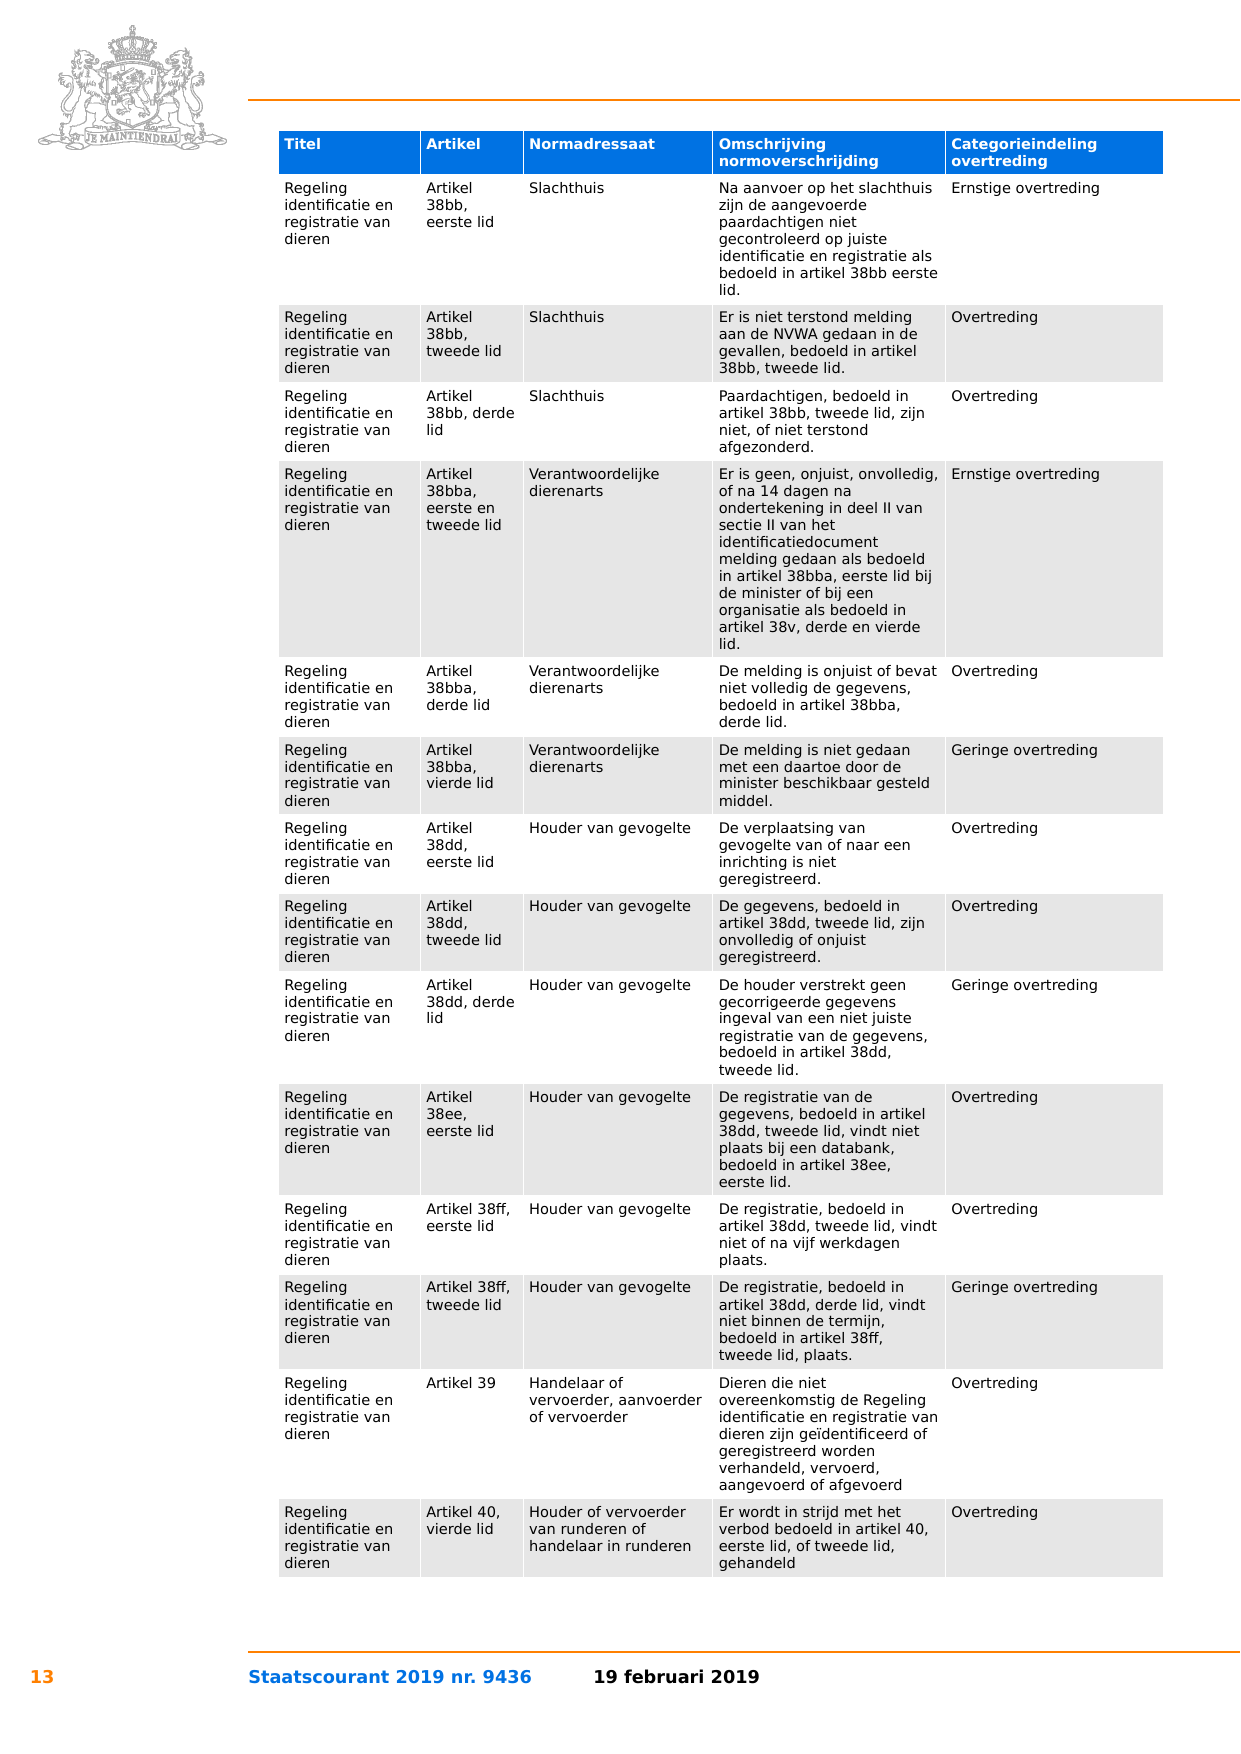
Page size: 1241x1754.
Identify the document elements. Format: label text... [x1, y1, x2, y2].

table_cell Artikel 38ff, tweede lid [421, 1275, 523, 1369]
table_cell De registratie, bedoeld in artikel 38dd, derde lid, vindt niet binnen de termijn, bedoeld in artikel 38ff, tweede lid, plaats. [713, 1275, 945, 1369]
table_cell Regeling identificatie en registratie van dieren [279, 894, 420, 971]
table_cell Overtreding [946, 1084, 1163, 1195]
table_cell Overtreding [946, 659, 1163, 736]
table_cell Artikel 38bba, vierde lid [421, 737, 523, 814]
table_cell Regeling identificatie en registratie van dieren [279, 1196, 420, 1274]
table_cell Regeling identificatie en registratie van dieren [279, 815, 420, 892]
table_cell Ernstige overtreding [946, 175, 1163, 303]
table_cell Houder van gevogelte [524, 1196, 712, 1274]
table_cell Regeling identificatie en registratie van dieren [279, 1370, 420, 1498]
table_cell Artikel 38bb, eerste lid [421, 175, 523, 303]
table_cell Artikel 38dd, tweede lid [421, 894, 523, 971]
table_cell Regeling identificatie en registratie van dieren [279, 659, 420, 736]
table_cell Artikel 38ee, eerste lid [421, 1084, 523, 1195]
table_cell Overtreding [946, 894, 1163, 971]
table_cell Verantwoordelijke dierenarts [524, 659, 712, 736]
table_cell Er is niet terstond melding aan de NVWA gedaan in de gevallen, bedoeld in artikel 38bb, tweede lid. [713, 305, 945, 382]
table_cell Regeling identificatie en registratie van dieren [279, 175, 420, 303]
table_cell Artikel 38ff, eerste lid [421, 1196, 523, 1274]
table_cell Artikel 38dd, eerste lid [421, 815, 523, 892]
table_cell Regeling identificatie en registratie van dieren [279, 383, 420, 460]
table_cell Overtreding [946, 815, 1163, 892]
table_cell Houder of vervoerder van runderen of handelaar in runderen [524, 1499, 712, 1577]
table_cell Geringe overtreding [946, 972, 1163, 1083]
table_cell De melding is onjuist of bevat niet volledig de gegevens, bedoeld in artikel 38bba, derde lid. [713, 659, 945, 736]
table_cell Geringe overtreding [946, 1275, 1163, 1369]
table_cell Artikel 39 [421, 1370, 523, 1498]
table_cell De verplaatsing van gevogelte van of naar een inrichting is niet geregistreerd. [713, 815, 945, 892]
table_cell Regeling identificatie en registratie van dieren [279, 972, 420, 1083]
table_cell Regeling identificatie en registratie van dieren [279, 1275, 420, 1369]
table_cell Regeling identificatie en registratie van dieren [279, 305, 420, 382]
table_cell Slachthuis [524, 175, 712, 303]
table_cell Dieren die niet overeenkomstig de Regeling identificatie en registratie van dieren zijn geïdentificeerd of geregistreerd worden verhandeld, vervoerd, aangevoerd of afgevoerd [713, 1370, 945, 1498]
table_cell Regeling identificatie en registratie van dieren [279, 461, 420, 657]
table_cell Na aanvoer op het slachthuis zijn de aangevoerde paardachtigen niet gecontroleerd op juiste identificatie en registratie als bedoeld in artikel 38bb eerste lid. [713, 175, 945, 303]
table_cell Overtreding [946, 1499, 1163, 1577]
table_cell De registratie van de gegevens, bedoeld in artikel 38dd, tweede lid, vindt niet plaats bij een databank, bedoeld in artikel 38ee, eerste lid. [713, 1084, 945, 1195]
table_header Artikel [421, 131, 523, 174]
table_cell Slachthuis [524, 383, 712, 460]
table_cell Artikel 38dd, derde lid [421, 972, 523, 1083]
table_cell Houder van gevogelte [524, 894, 712, 971]
table_header Categorieindeling overtreding [946, 131, 1163, 174]
table_cell Verantwoordelijke dierenarts [524, 461, 712, 657]
picture [38, 25, 227, 150]
table_cell Er wordt in strijd met het verbod bedoeld in artikel 40, eerste lid, of tweede lid, gehandeld [713, 1499, 945, 1577]
table_cell Overtreding [946, 1196, 1163, 1274]
table_cell Overtreding [946, 383, 1163, 460]
table_cell Paardachtigen, bedoeld in artikel 38bb, tweede lid, zijn niet, of niet terstond afgezonderd. [713, 383, 945, 460]
table_cell Regeling identificatie en registratie van dieren [279, 1499, 420, 1577]
table_cell De houder verstrekt geen gecorrigeerde gegevens ingeval van een niet juiste registratie van de gegevens, bedoeld in artikel 38dd, tweede lid. [713, 972, 945, 1083]
table_cell Slachthuis [524, 305, 712, 382]
table_cell Verantwoordelijke dierenarts [524, 737, 712, 814]
table_cell Artikel 40, vierde lid [421, 1499, 523, 1577]
table_cell Artikel 38bb, tweede lid [421, 305, 523, 382]
table_cell De registratie, bedoeld in artikel 38dd, tweede lid, vindt niet of na vijf werkdagen plaats. [713, 1196, 945, 1274]
table_header Titel [279, 131, 420, 174]
table_cell Artikel 38bba, eerste en tweede lid [421, 461, 523, 657]
table_cell Houder van gevogelte [524, 1084, 712, 1195]
table_header Normadressaat [524, 131, 712, 174]
table_cell Handelaar of vervoerder, aanvoerder of vervoerder [524, 1370, 712, 1498]
table_cell De melding is niet gedaan met een daartoe door de minister beschikbaar gesteld middel. [713, 737, 945, 814]
table_cell Artikel 38bb, derde lid [421, 383, 523, 460]
table_cell Regeling identificatie en registratie van dieren [279, 737, 420, 814]
table_cell Houder van gevogelte [524, 1275, 712, 1369]
table_cell Overtreding [946, 1370, 1163, 1498]
table_cell De gegevens, bedoeld in artikel 38dd, tweede lid, zijn onvolledig of onjuist geregistreerd. [713, 894, 945, 971]
table_cell Er is geen, onjuist, onvolledig, of na 14 dagen na ondertekening in deel II van sectie II van het identificatiedocument melding gedaan als bedoeld in artikel 38bba, eerste lid bij de minister of bij een organisatie als bedoeld in artikel 38v, derde en vierde lid. [713, 461, 945, 657]
table_cell Regeling identificatie en registratie van dieren [279, 1084, 420, 1195]
table_cell Ernstige overtreding [946, 461, 1163, 657]
table_cell Geringe overtreding [946, 737, 1163, 814]
table_cell Houder van gevogelte [524, 972, 712, 1083]
table_header Omschrijving normoverschrijding [713, 131, 945, 174]
table_cell Houder van gevogelte [524, 815, 712, 892]
table_cell Artikel 38bba, derde lid [421, 659, 523, 736]
table_cell Overtreding [946, 305, 1163, 382]
